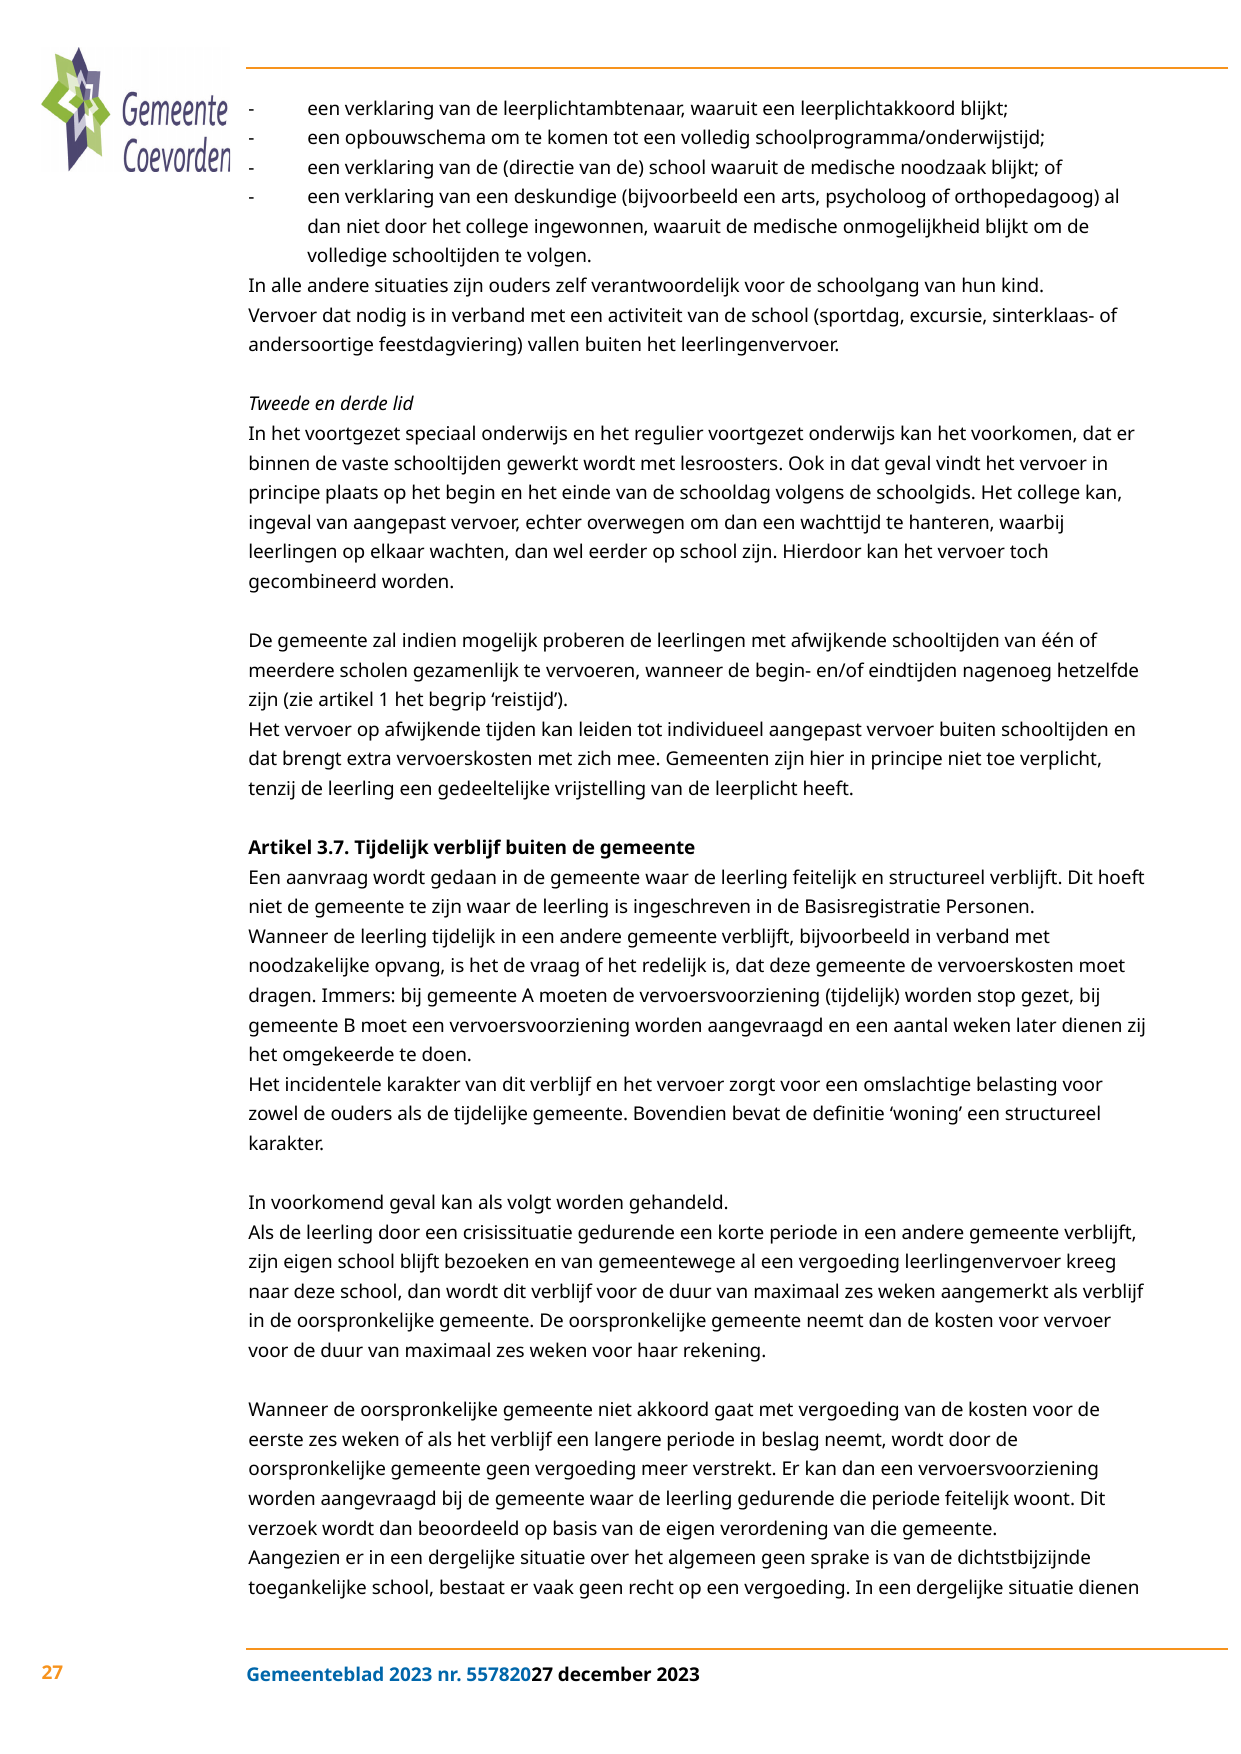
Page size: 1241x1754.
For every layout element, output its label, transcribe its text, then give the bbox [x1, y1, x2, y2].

text In voorkomend geval kan als volgt worden gehandeld. [248, 1189, 1152, 1215]
text Een aanvraag wordt gedaan in de gemeente waar de leerling feitelijk en structureel verblijft. Dit hoeft niet de gemeente te zijn waar de leerling is ingeschreven in de Basisregistratie Personen. [248, 864, 1152, 919]
text Wanneer de oorspronkelijke gemeente niet akkoord gaat met vergoeding van de kosten voor de eerste zes weken of als het verblijf een langere periode in beslag neemt, wordt door de oorspronkelijke gemeente geen vergoeding meer verstrekt. Er kan dan een vervoersvoorziening worden aangevraagd bij de gemeente waar de leerling gedurende die periode feitelijk woont. Dit verzoek wordt dan beoordeeld op basis van de eigen verordening van die gemeente. [248, 1396, 1152, 1541]
text Vervoer dat nodig is in verband met een activiteit van de school (sportdag, excursie, sinterklaas- of andersoortige feestdagviering) vallen buiten het leerlingenvervoer. [248, 302, 1152, 357]
text Artikel 3.7. Tijdelijk verblijf buiten de gemeente [248, 834, 1152, 860]
list een opbouwschema om te komen tot een volledig schoolprogramma/onderwijstijd; [248, 124, 1152, 150]
picture [41, 47, 231, 172]
text Het vervoer op afwijkende tijden kan leiden tot individueel aangepast vervoer buiten schooltijden en dat brengt extra vervoerskosten met zich mee. Gemeenten zijn hier in principe niet toe verplicht, tenzij de leerling een gedeeltelijke vrijstelling van de leerplicht heeft. [248, 716, 1152, 801]
text In het voortgezet speciaal onderwijs en het regulier voortgezet onderwijs kan het voorkomen, dat er binnen de vaste schooltijden gewerkt wordt met lesroosters. Ook in dat geval vindt het vervoer in principe plaats op het begin en het einde van de schooldag volgens de schoolgids. Het college kan, ingeval van aangepast vervoer, echter overwegen om dan een wachttijd te hanteren, waarbij leerlingen op elkaar wachten, dan wel eerder op school zijn. Hierdoor kan het vervoer toch gecombineerd worden. [248, 420, 1152, 594]
text Als de leerling door een crisissituatie gedurende een korte periode in een andere gemeente verblijft, zijn eigen school blijft bezoeken en van gemeentewege al een vergoeding leerlingenvervoer kreeg naar deze school, dan wordt dit verblijf voor de duur van maximaal zes weken aangemerkt als verblijf in de oorspronkelijke gemeente. De oorspronkelijke gemeente neemt dan de kosten voor vervoer voor de duur van maximaal zes weken voor haar rekening. [248, 1219, 1152, 1363]
text Het incidentele karakter van dit verblijf en het vervoer zorgt voor een omslachtige belasting voor zowel de ouders als de tijdelijke gemeente. Bovendien bevat de definitie ‘woning’ een structureel karakter. [248, 1071, 1152, 1156]
list een verklaring van een deskundige (bijvoorbeeld een arts, psycholoog of orthopedagoog) al dan niet door het college ingewonnen, waaruit de medische onmogelijkheid blijkt om de volledige schooltijden te volgen. [248, 183, 1152, 268]
text Tweede en derde lid [248, 391, 1152, 416]
text In alle andere situaties zijn ouders zelf verantwoordelijk voor de schoolgang van hun kind. [248, 272, 1152, 298]
text De gemeente zal indien mogelijk proberen de leerlingen met afwijkende schooltijden van één of meerdere scholen gezamenlijk te vervoeren, wanneer de begin- en/of eindtijden nagenoeg hetzelfde zijn (zie artikel 1 het begrip ‘reistijd’). [248, 627, 1152, 712]
list een verklaring van de (directie van de) school waaruit de medische noodzaak blijkt; of [248, 154, 1152, 180]
text Aangezien er in een dergelijke situatie over het algemeen geen sprake is van de dichtstbijzijnde toegankelijke school, bestaat er vaak geen recht op een vergoeding. In een dergelijke situatie dienen [248, 1544, 1152, 1600]
text Wanneer de leerling tijdelijk in een andere gemeente verblijft, bijvoorbeeld in verband met noodzakelijke opvang, is het de vraag of het redelijk is, dat deze gemeente de vervoerskosten moet dragen. Immers: bij gemeente A moeten de vervoersvoorziening (tijdelijk) worden stop gezet, bij gemeente B moet een vervoersvoorziening worden aangevraagd en een aantal weken later dienen zij het omgekeerde te doen. [248, 923, 1152, 1067]
list een verklaring van de leerplichtambtenaar, waaruit een leerplichtakkoord blijkt; [248, 95, 1152, 121]
